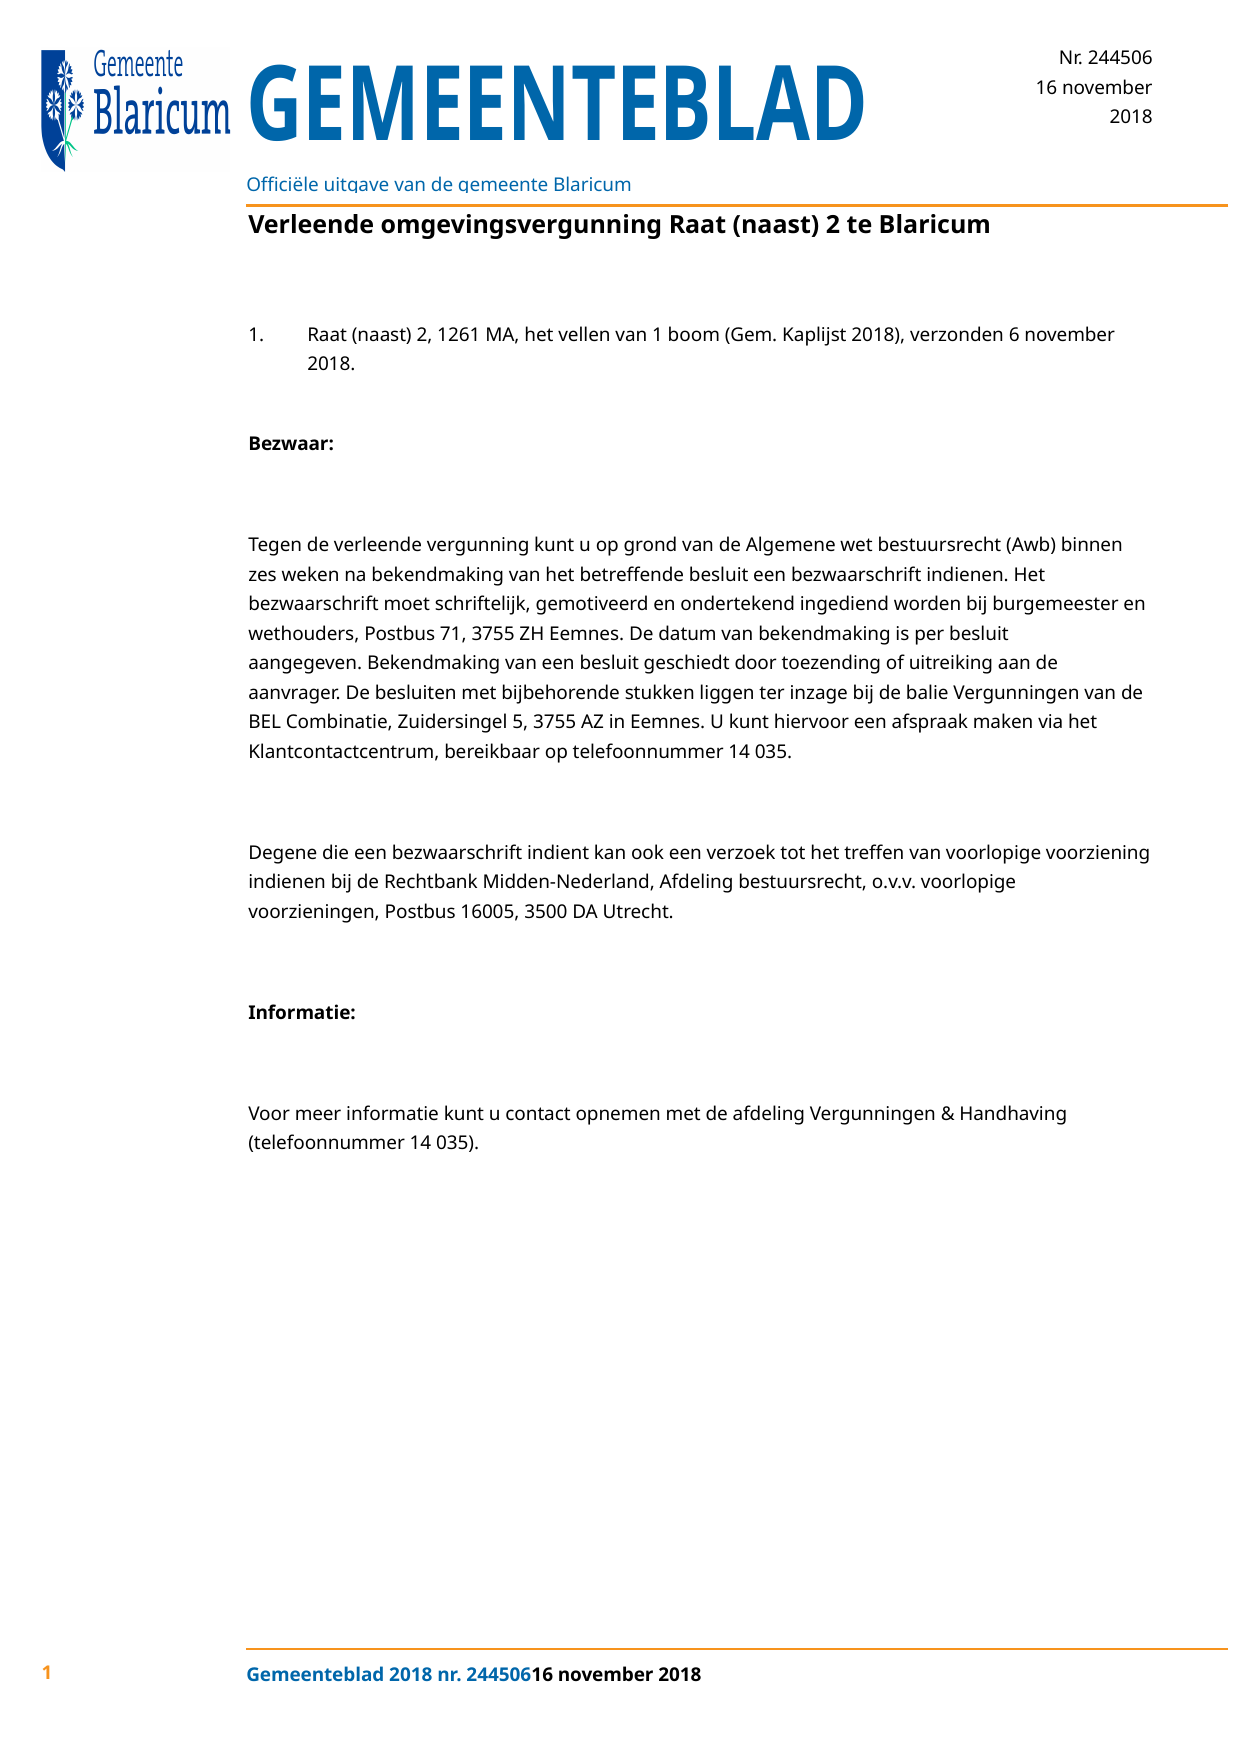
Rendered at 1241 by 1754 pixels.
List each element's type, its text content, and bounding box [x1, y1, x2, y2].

text Degene die een bezwaarschrift indient kan ook een verzoek tot het treffen van voorlopige voorziening indienen bij de Rechtbank Midden-Nederland, Afdeling bestuursrecht, o.v.v. voorlopige voorzieningen, Postbus 16005, 3500 DA Utrecht. [248, 839, 1152, 924]
picture [41, 47, 231, 172]
text Bezwaar: [248, 430, 1152, 456]
text Verleende omgevingsvergunning Raat (naast) 2 te Blaricum [248, 207, 1152, 241]
list Raat (naast) 2, 1261 MA, het vellen van 1 boom (Gem. Kaplijst 2018), verzonden 6 november 2018. [248, 321, 1152, 376]
text Voor meer informatie kunt u contact opnemen met de afdeling Vergunningen & Handhaving (telefoonnummer 14 035). [248, 1100, 1152, 1155]
text Informatie: [248, 999, 1152, 1025]
text Tegen de verleende vergunning kunt u op grond van de Algemene wet bestuursrecht (Awb) binnen zes weken na bekendmaking van het betreffende besluit een bezwaarschrift indienen. Het bezwaarschrift moet schriftelijk, gemotiveerd en ondertekend ingediend worden bij burgemeester en wethouders, Postbus 71, 3755 ZH Eemnes. De datum van bekendmaking is per besluit aangegeven. Bekendmaking van een besluit geschiedt door toezending of uitreiking aan de aanvrager. De besluiten met bijbehorende stukken liggen ter inzage bij de balie Vergunningen van de BEL Combinatie, Zuidersingel 5, 3755 AZ in Eemnes. U kunt hiervoor een afspraak maken via het Klantcontactcentrum, bereikbaar op telefoonnummer 14 035. [248, 531, 1152, 764]
